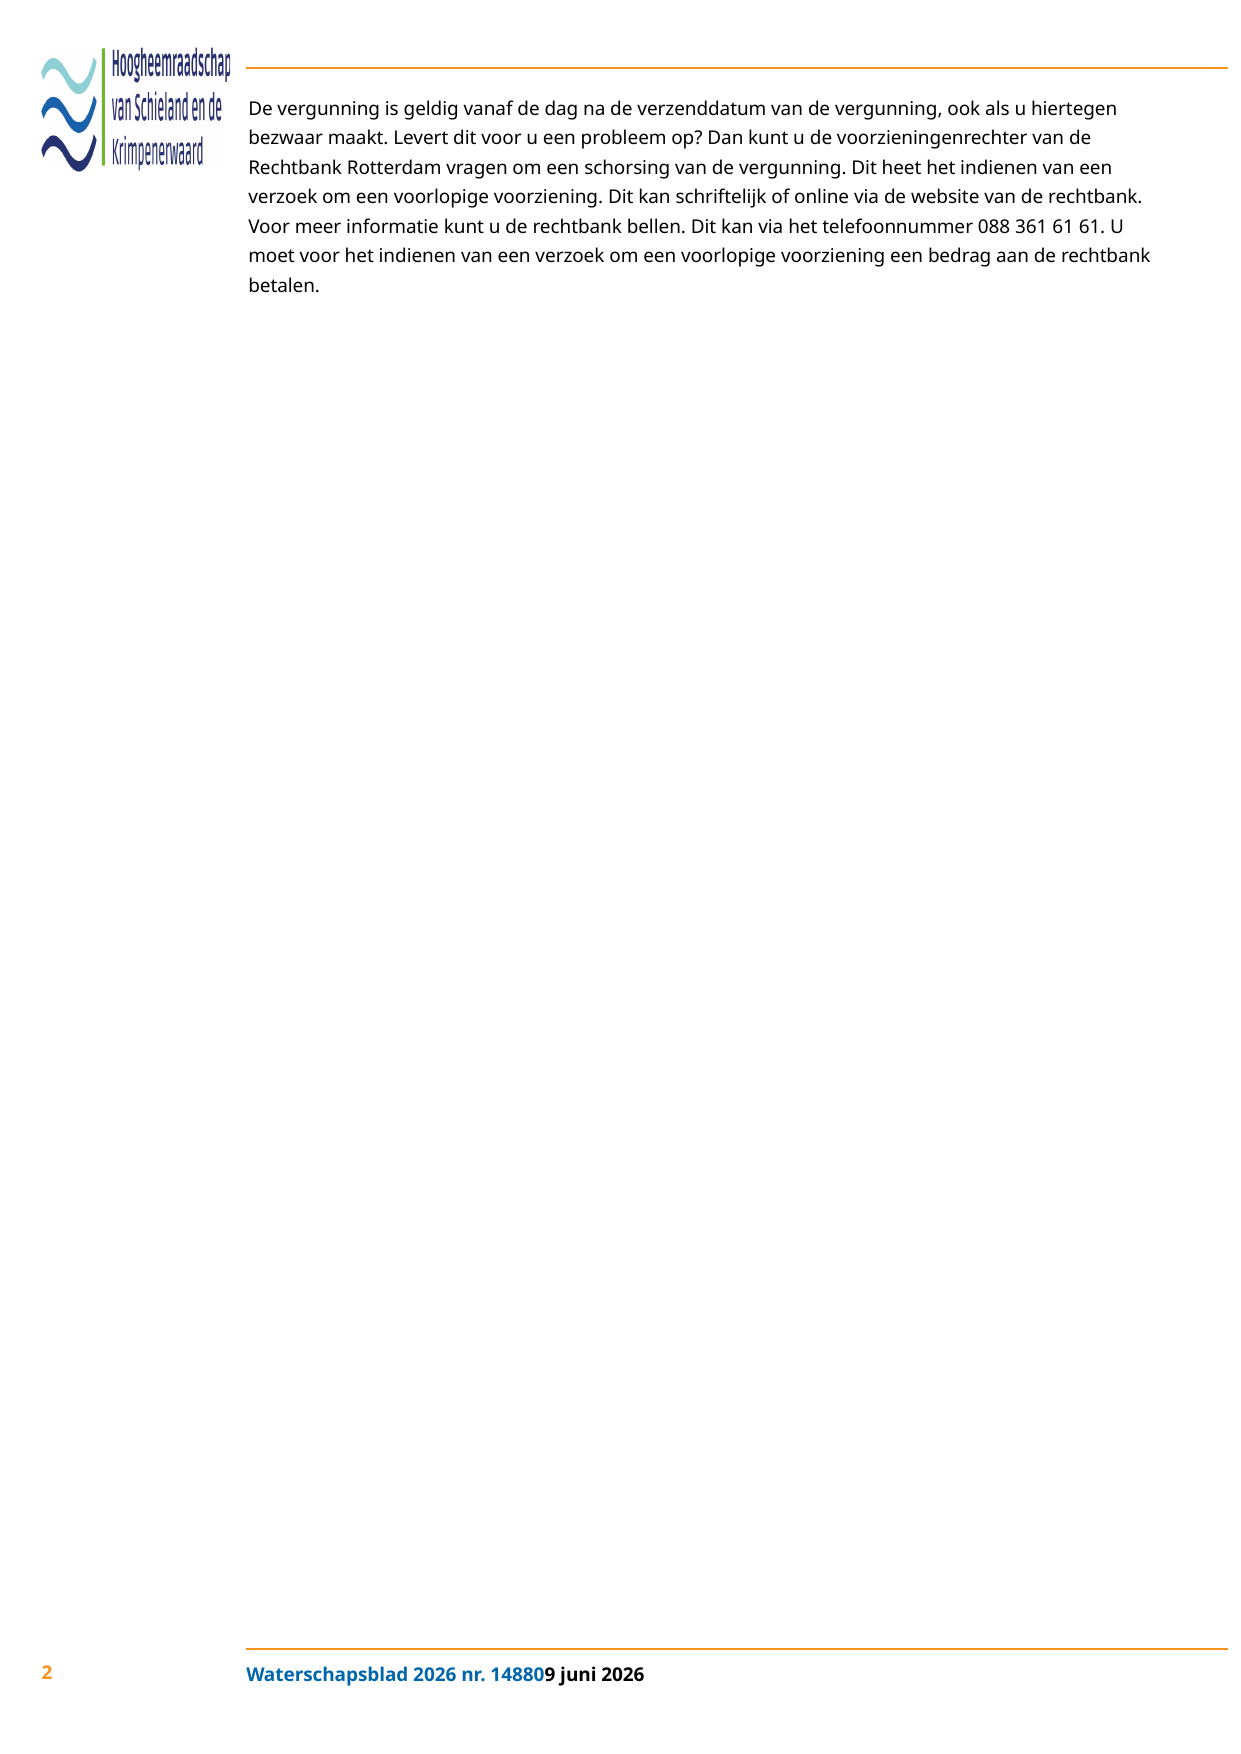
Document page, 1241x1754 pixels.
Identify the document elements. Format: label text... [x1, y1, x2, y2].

text De vergunning is geldig vanaf de dag na de verzenddatum van de vergunning, ook als u hiertegen bezwaar maakt. Levert dit voor u een probleem op? Dan kunt u de voorzieningenrechter van de Rechtbank Rotterdam vragen om een schorsing van de vergunning. Dit heet het indienen van een verzoek om een voorlopige voorziening. Dit kan schriftelijk of online via de website van de rechtbank. Voor meer informatie kunt u de rechtbank bellen. Dit kan via het telefoonnummer 088 361 61 61. U moet voor het indienen van een verzoek om een voorlopige voorziening een bedrag aan de rechtbank betalen. [248, 95, 1152, 298]
picture [41, 47, 231, 172]
